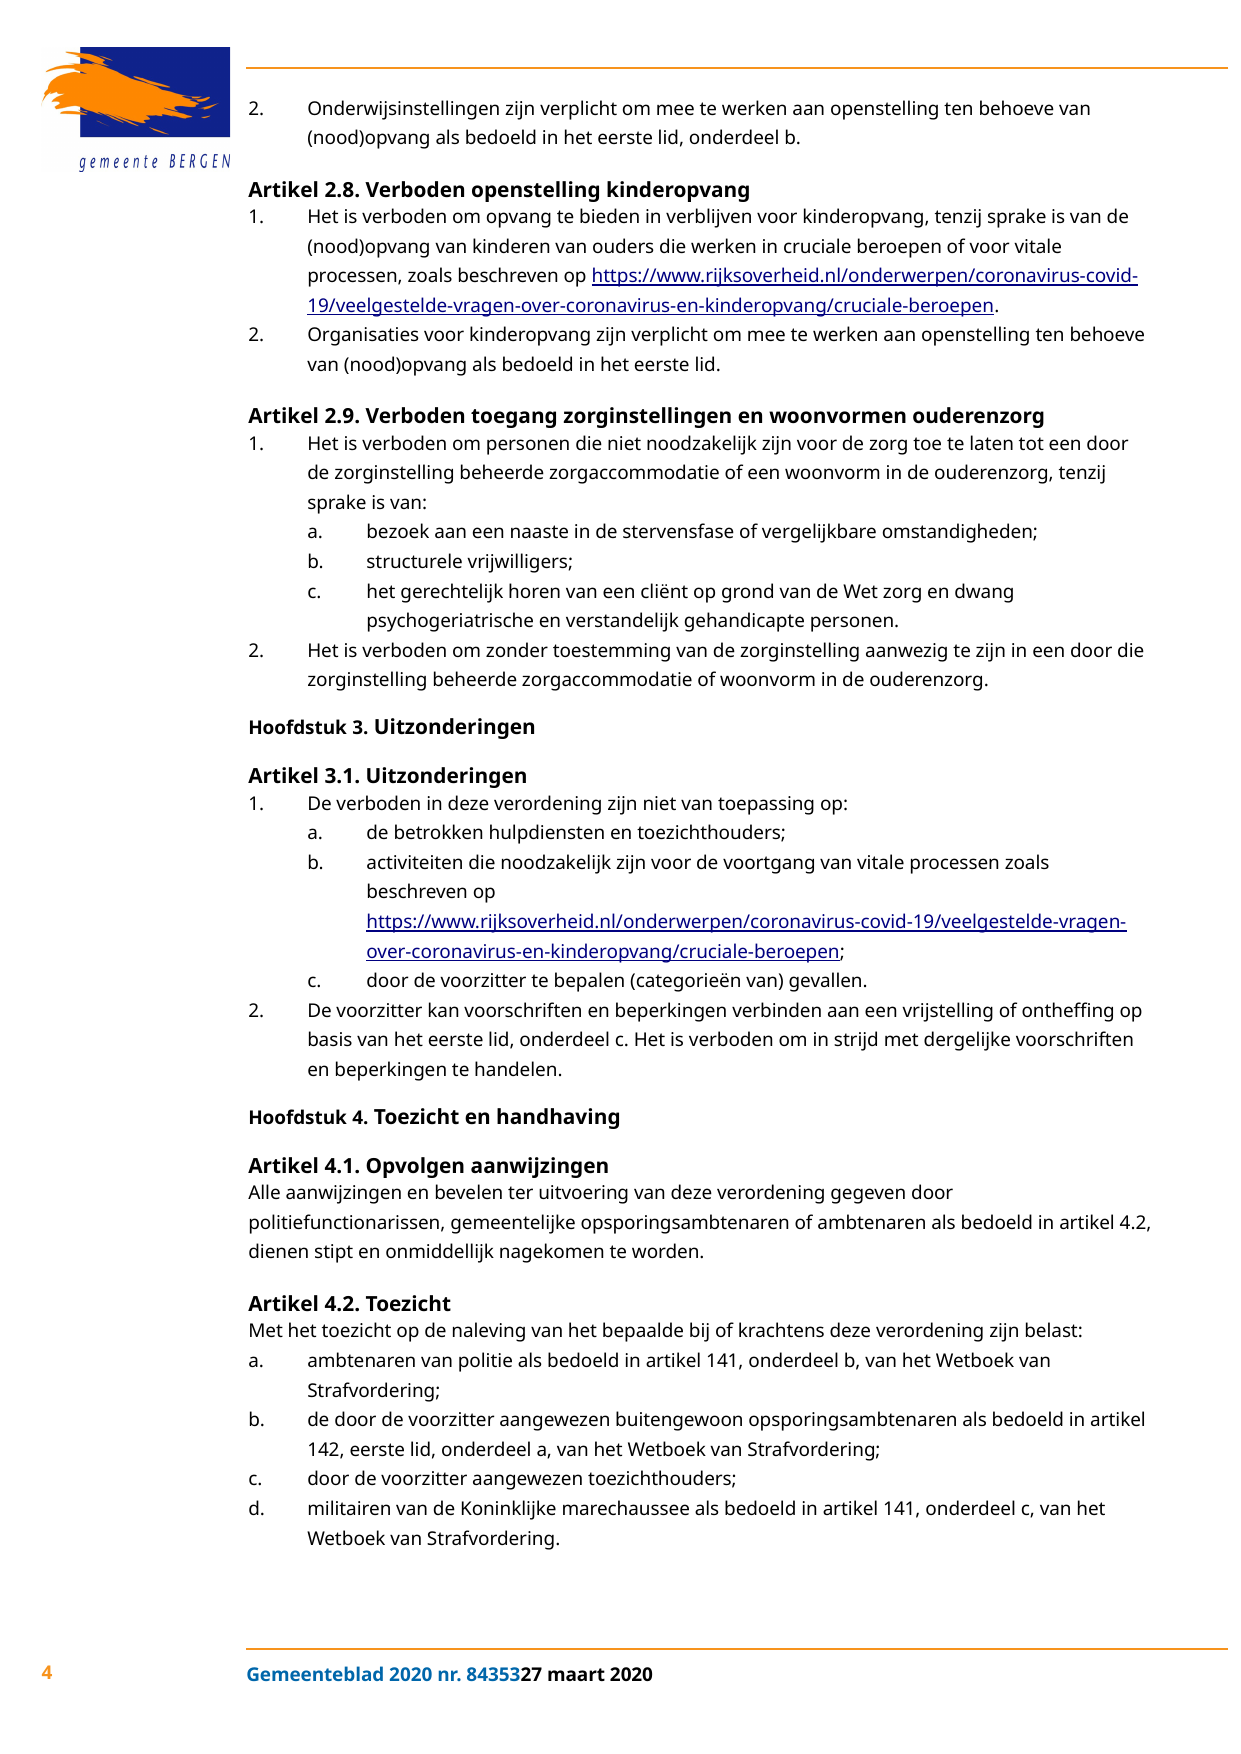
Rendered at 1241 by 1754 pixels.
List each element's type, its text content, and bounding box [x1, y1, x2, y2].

list De verboden in deze verordening zijn niet van toepassing op: [248, 790, 1152, 816]
list Het is verboden om opvang te bieden in verblijven voor kinderopvang, tenzij sprake is van de (nood)opvang van kinderen van ouders die werken in cruciale beroepen of voor vitale processen, zoals beschreven op https://www.rijksoverheid.nl/onderwerpen/coronavirus-covid-19/veelgestelde-vragen-over-coronavirus-en-kinderopvang/cruciale-beroepen. [248, 203, 1152, 318]
list de betrokken hulpdiensten en toezichthouders; [307, 819, 1152, 845]
text Hoofdstuk 4. Toezicht en handhaving [248, 1102, 1152, 1130]
text Alle aanwijzingen en bevelen ter uitvoering van deze verordening gegeven door politiefunctionarissen, gemeentelijke opsporingsambtenaren of ambtenaren als bedoeld in artikel 4.2, dienen stipt en onmiddellijk nagekomen te worden. [248, 1179, 1152, 1264]
list door de voorzitter te bepalen (categorieën van) gevallen. [307, 967, 1152, 993]
list Het is verboden om personen die niet noodzakelijk zijn voor de zorg toe te laten tot een door de zorginstelling beheerde zorgaccommodatie of een woonvorm in de ouderenzorg, tenzij sprake is van: [248, 430, 1152, 515]
list door de voorzitter aangewezen toezichthouders; [248, 1466, 1152, 1491]
text Artikel 3.1. Uitzonderingen [248, 762, 1152, 790]
list structurele vrijwilligers; [307, 548, 1152, 574]
list militairen van de Koninklijke marechaussee als bedoeld in artikel 141, onderdeel c, van het Wetboek van Strafvordering. [248, 1495, 1152, 1550]
list Het is verboden om zonder toestemming van de zorginstelling aanwezig te zijn in een door die zorginstelling beheerde zorgaccommodatie of woonvorm in de ouderenzorg. [248, 637, 1152, 692]
text Artikel 4.2. Toezicht [248, 1289, 1152, 1318]
list Organisaties voor kinderopvang zijn verplicht om mee te werken aan openstelling ten behoeve van (nood)opvang als bedoeld in het eerste lid. [248, 322, 1152, 377]
text Artikel 2.9. Verboden toegang zorginstellingen en woonvormen ouderenzorg [248, 402, 1152, 430]
text Hoofdstuk 3. Uitzonderingen [248, 712, 1152, 741]
list de door de voorzitter aangewezen buitengewoon opsporingsambtenaren als bedoeld in artikel 142, eerste lid, onderdeel a, van het Wetboek van Strafvordering; [248, 1406, 1152, 1462]
text Met het toezicht op de naleving van het bepaalde bij of krachtens deze verordening zijn belast: [248, 1318, 1152, 1343]
list bezoek aan een naaste in de stervensfase of vergelijkbare omstandigheden; [307, 519, 1152, 544]
text Artikel 4.1. Opvolgen aanwijzingen [248, 1151, 1152, 1179]
list ambtenaren van politie als bedoeld in artikel 141, onderdeel b, van het Wetboek van Strafvordering; [248, 1347, 1152, 1402]
list het gerechtelijk horen van een cliënt op grond van de Wet zorg en dwang psychogeriatrische en verstandelijk gehandicapte personen. [307, 578, 1152, 633]
list De voorzitter kan voorschriften en beperkingen verbinden aan een vrijstelling of ontheffing op basis van het eerste lid, onderdeel c. Het is verboden om in strijd met dergelijke voorschriften en beperkingen te handelen. [248, 997, 1152, 1082]
picture [41, 47, 231, 172]
list activiteiten die noodzakelijk zijn voor de voortgang van vitale processen zoals beschreven op https://www.rijksoverheid.nl/onderwerpen/coronavirus-covid-19/veelgestelde-vragen-over-coronavirus-en-kinderopvang/cruciale-beroepen; [307, 849, 1152, 964]
list Onderwijsinstellingen zijn verplicht om mee te werken aan openstelling ten behoeve van (nood)opvang als bedoeld in het eerste lid, onderdeel b. [248, 95, 1152, 150]
text Artikel 2.8. Verboden openstelling kinderopvang [248, 175, 1152, 203]
